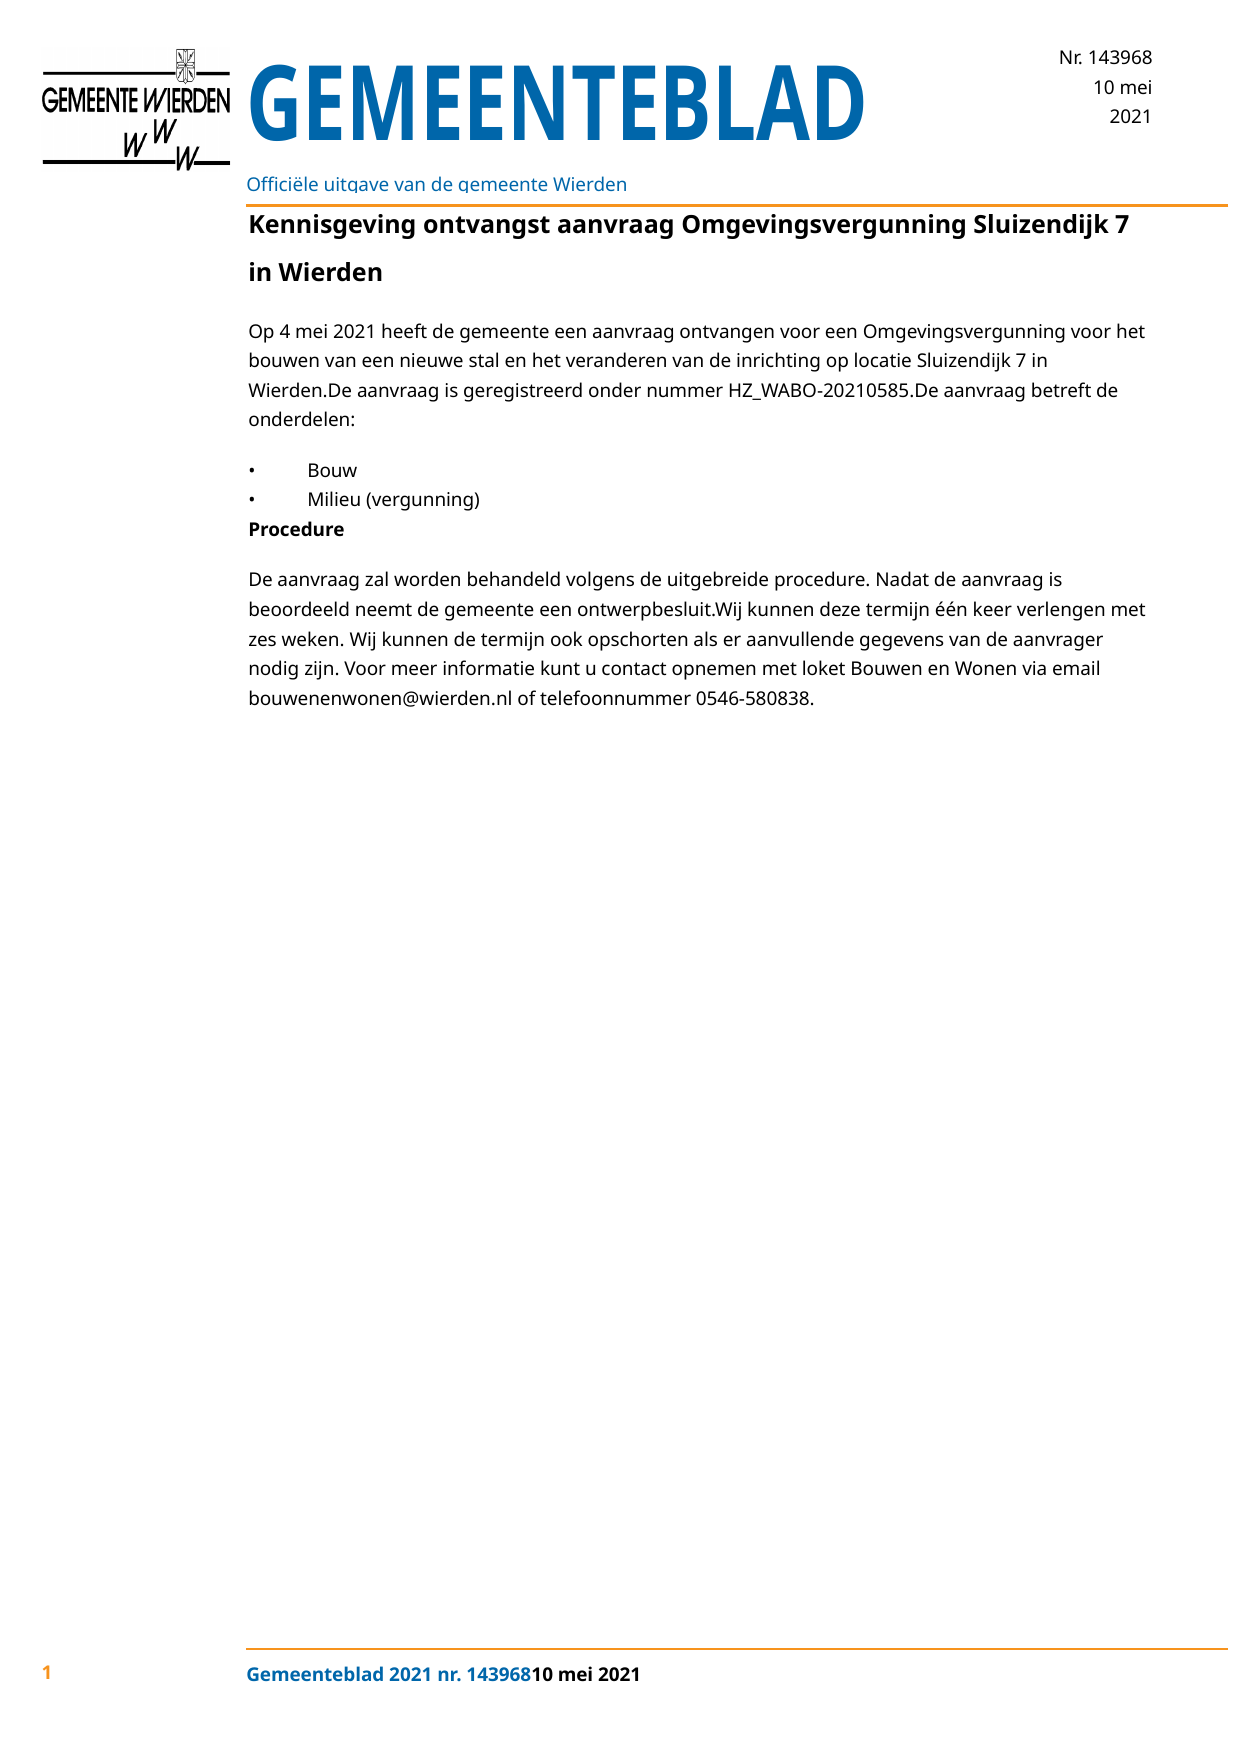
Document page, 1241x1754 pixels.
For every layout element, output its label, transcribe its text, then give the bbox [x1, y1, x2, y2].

text Op 4 mei 2021 heeft de gemeente een aanvraag ontvangen voor een Omgevingsvergunning voor het bouwen van een nieuwe stal en het veranderen van de inrichting op locatie Sluizendijk 7 in Wierden.De aanvraag is geregistreerd onder nummer HZ_WABO-20210585.De aanvraag betreft de onderdelen: [248, 318, 1152, 432]
text De aanvraag zal worden behandeld volgens de uitgebreide procedure. Nadat de aanvraag is beoordeeld neemt de gemeente een ontwerpbesluit.Wij kunnen deze termijn één keer verlengen met zes weken. Wij kunnen de termijn ook opschorten als er aanvullende gegevens van de aanvrager nodig zijn. Voor meer informatie kunt u contact opnemen met loket Bouwen en Wonen via email bouwenenwonen@wierden.nl of telefoonnummer 0546-580838. [248, 567, 1152, 711]
text Procedure [248, 516, 1152, 542]
list Bouw [248, 457, 1152, 483]
picture [41, 47, 231, 172]
list Milieu (vergunning) [248, 487, 1152, 512]
text Kennisgeving ontvangst aanvraag Omgevingsvergunning Sluizendijk 7 in Wierden [248, 207, 1152, 288]
